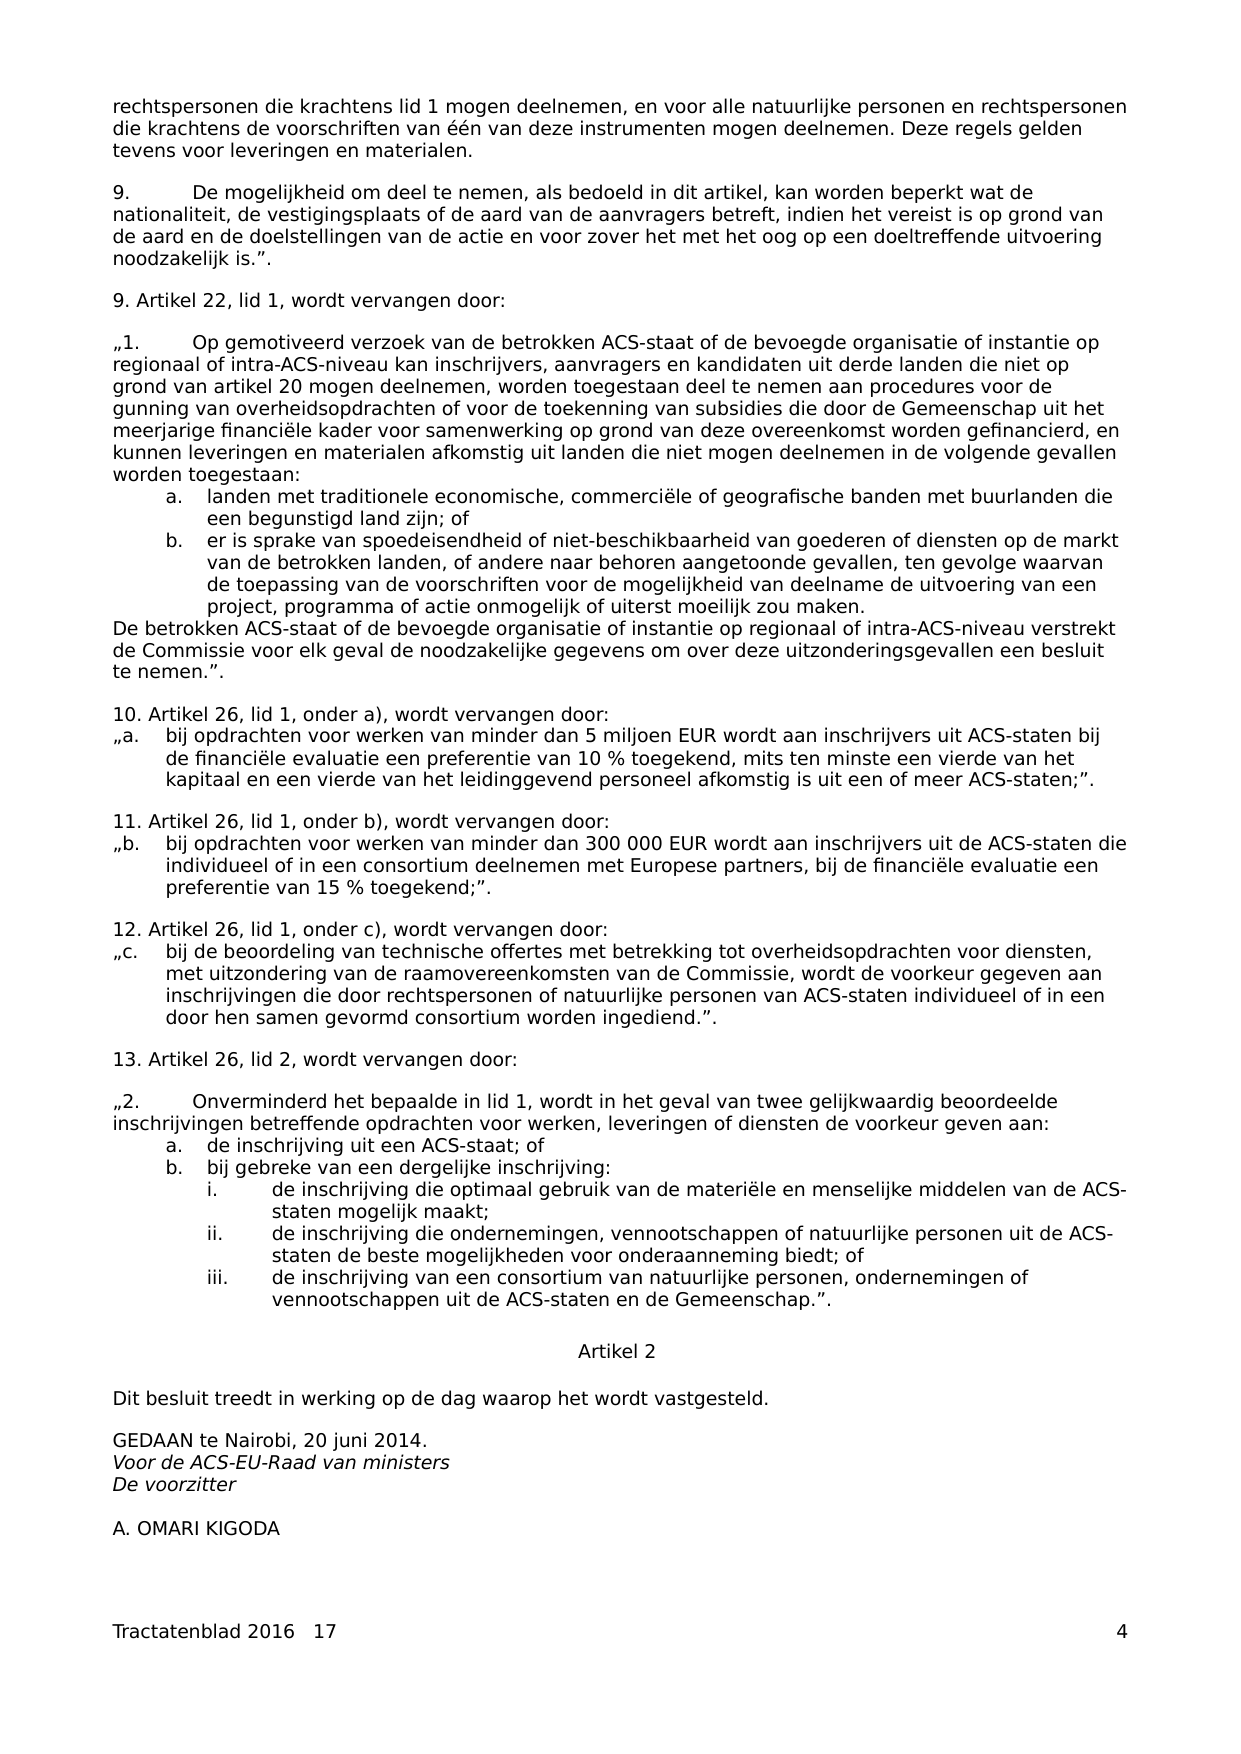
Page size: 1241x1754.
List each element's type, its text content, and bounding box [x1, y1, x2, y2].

text 11. Artikel 26, lid 1, onder b), wordt vervangen door: [112, 811, 1128, 833]
text b. bij gebreke van een dergelijke inschrijving: [165, 1157, 1128, 1179]
text Dit besluit treedt in werking op de dag waarop het wordt vastgesteld. [112, 1388, 1128, 1410]
text 9. Artikel 22, lid 1, wordt vervangen door: [112, 290, 1128, 312]
text „2. Onverminderd het bepaalde in lid 1, wordt in het geval van twee gelijkwaardig beoordeelde inschrijvingen betreffende opdrachten voor werken, leveringen of diensten de voorkeur geven aan: [112, 1091, 1128, 1135]
text 9. De mogelijkheid om deel te nemen, als bedoeld in dit artikel, kan worden beperkt wat de nationaliteit, de vestigingsplaats of de aard van de aanvragers betreft, indien het vereist is op grond van de aard en de doelstellingen van de actie en voor zover het met het oog op een doeltreffende uitvoering noodzakelijk is.”. [112, 182, 1128, 270]
text GEDAAN te Nairobi, 20 juni 2014. [112, 1430, 1128, 1452]
text „b. bij opdrachten voor werken van minder dan 300 000 EUR wordt aan inschrijvers uit de ACS-staten die individueel of in een consortium deelnemen met Europese partners, bij de financiële evaluatie een preferentie van 15 % toegekend;”. [112, 833, 1128, 899]
text i. de inschrijving die optimaal gebruik van de materiële en menselijke middelen van de ACS-staten mogelijk maakt; [207, 1179, 1128, 1223]
text b. er is sprake van spoedeisendheid of niet-beschikbaarheid van goederen of diensten op de markt van de betrokken landen, of andere naar behoren aangetoonde gevallen, ten gevolge waarvan de toepassing van de voorschriften voor de mogelijkheid van deelname de uitvoering van een project, programma of actie onmogelijk of uiterst moeilijk zou maken. [165, 529, 1128, 617]
text „1. Op gemotiveerd verzoek van de betrokken ACS-staat of de bevoegde organisatie of instantie op regionaal of intra-ACS-niveau kan inschrijvers, aanvragers en kandidaten uit derde landen die niet op grond van artikel 20 mogen deelnemen, worden toegestaan deel te nemen aan procedures voor de gunning van overheidsopdrachten of voor de toekenning van subsidies die door de Gemeenschap uit het meerjarige financiële kader voor samenwerking op grond van deze overeenkomst worden gefinancierd, en kunnen leveringen en materialen afkomstig uit landen die niet mogen deelnemen in de volgende gevallen worden toegestaan: [112, 332, 1128, 486]
text rechtspersonen die krachtens lid 1 mogen deelnemen, en voor alle natuurlijke personen en rechtspersonen die krachtens de voorschriften van één van deze instrumenten mogen deelnemen. Deze regels gelden tevens voor leveringen en materialen. [112, 96, 1128, 162]
text „a. bij opdrachten voor werken van minder dan 5 miljoen EUR wordt aan inschrijvers uit ACS-staten bij de financiële evaluatie een preferentie van 10 % toegekend, mits ten minste een vierde van het kapitaal en een vierde van het leidinggevend personeel afkomstig is uit een of meer ACS-staten;”. [112, 725, 1128, 791]
text De betrokken ACS-staat of de bevoegde organisatie of instantie op regionaal of intra-ACS-niveau verstrekt de Commissie voor elk geval de noodzakelijke gegevens om over deze uitzonderingsgevallen een besluit te nemen.”. [112, 617, 1128, 683]
text iii. de inschrijving van een consortium van natuurlijke personen, ondernemingen of vennootschappen uit de ACS-staten en de Gemeenschap.”. [207, 1267, 1128, 1311]
text 13. Artikel 26, lid 2, wordt vervangen door: [112, 1049, 1128, 1071]
subtitle Artikel 2 [112, 1341, 1128, 1363]
text 12. Artikel 26, lid 1, onder c), wordt vervangen door: [112, 919, 1128, 941]
text 10. Artikel 26, lid 1, onder a), wordt vervangen door: [112, 703, 1128, 725]
text a. landen met traditionele economische, commerciële of geografische banden met buurlanden die een begunstigd land zijn; of [165, 486, 1128, 529]
text ii. de inschrijving die ondernemingen, vennootschappen of natuurlijke personen uit de ACS-staten de beste mogelijkheden voor onderaanneming biedt; of [207, 1223, 1128, 1267]
text a. de inschrijving uit een ACS-staat; of [165, 1135, 1128, 1157]
text „c. bij de beoordeling van technische offertes met betrekking tot overheidsopdrachten voor diensten, met uitzondering van de raamovereenkomsten van de Commissie, wordt de voorkeur gegeven aan inschrijvingen die door rechtspersonen of natuurlijke personen van ACS-staten individueel of in een door hen samen gevormd consortium worden ingediend.”. [112, 941, 1128, 1029]
text Voor de ACS-EU-Raad van ministers De voorzitter A. OMARI KIGODA [112, 1452, 1128, 1540]
